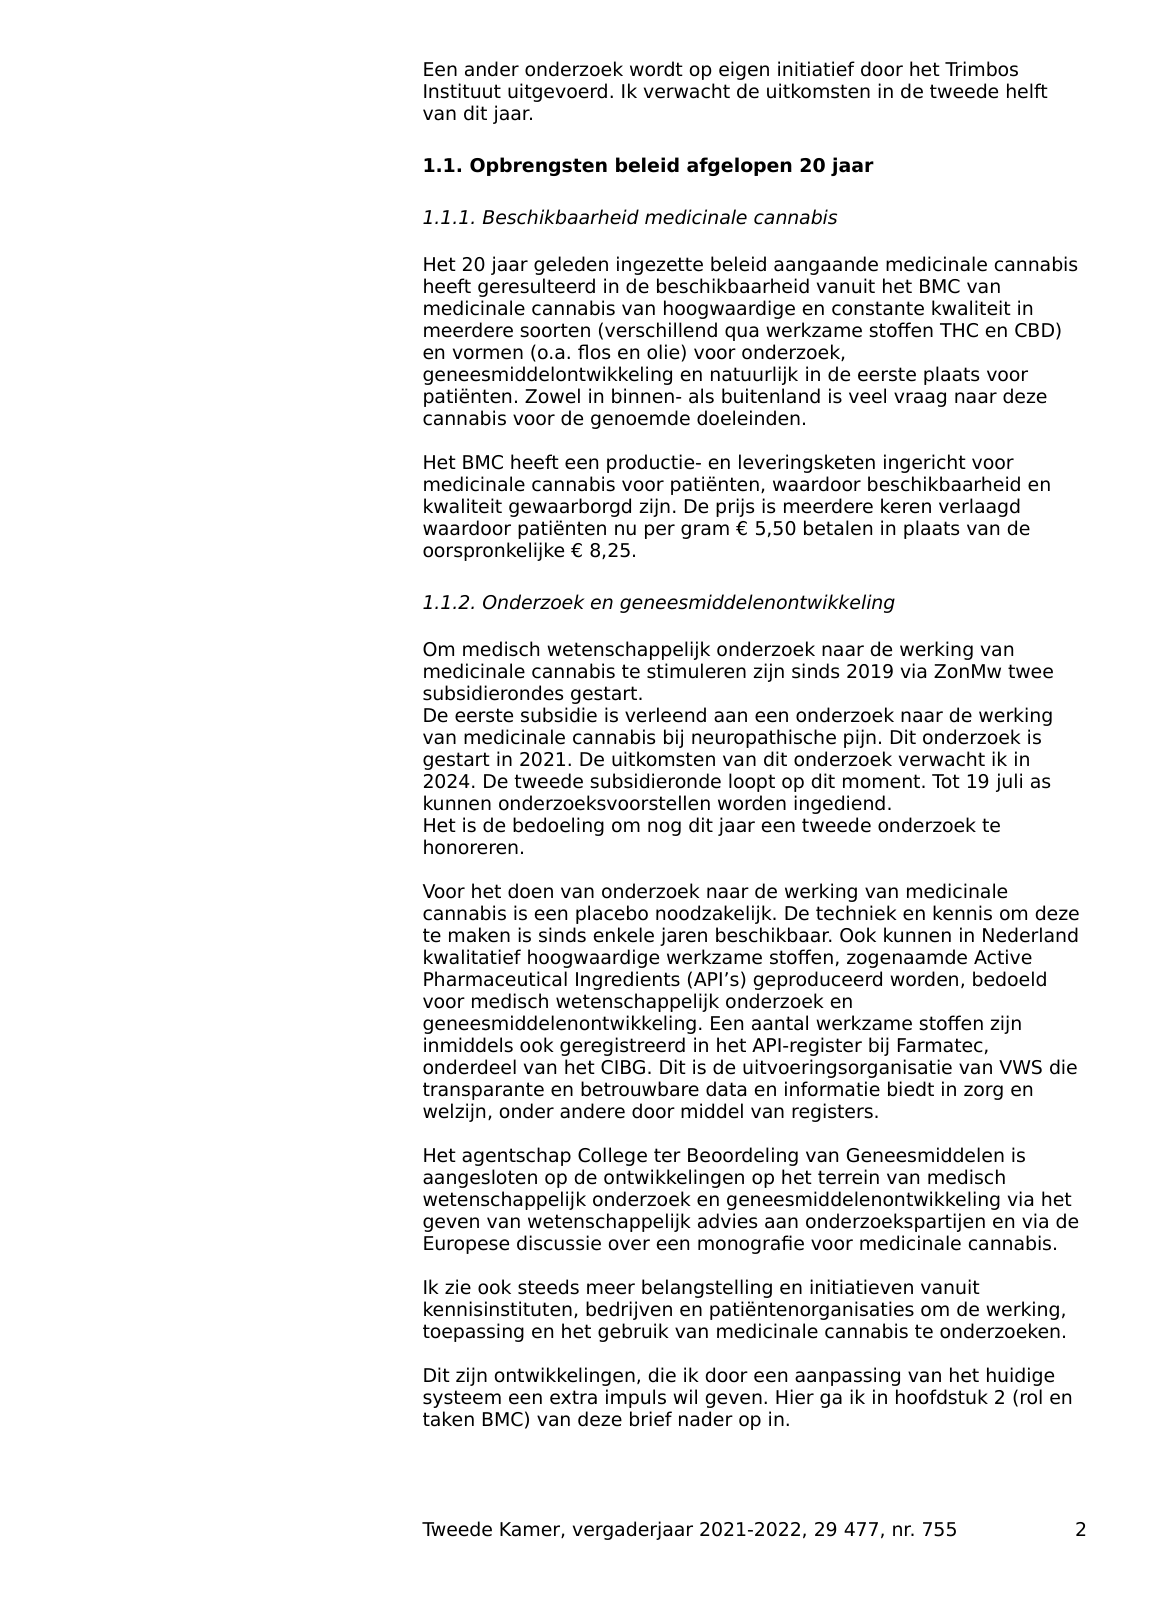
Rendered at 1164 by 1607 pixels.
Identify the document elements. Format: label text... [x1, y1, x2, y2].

text Het BMC heeft een productie- en leveringsketen ingericht voor medicinale cannabis voor patiënten, waardoor beschikbaarheid en kwaliteit gewaarborgd zijn. De prijs is meerdere keren verlaagd waardoor patiënten nu per gram € 5,50 betalen in plaats van de oorspronkelijke € 8,25. [422, 452, 1087, 562]
text Het agentschap College ter Beoordeling van Geneesmiddelen is aangesloten op de ontwikkelingen op het terrein van medisch wetenschappelijk onderzoek en geneesmiddelenontwikkeling via het geven van wetenschappelijk advies aan onderzoekspartijen en via de Europese discussie over een monografie voor medicinale cannabis. [422, 1145, 1087, 1255]
text Voor het doen van onderzoek naar de werking van medicinale cannabis is een placebo noodzakelijk. De techniek en kennis om deze te maken is sinds enkele jaren beschikbaar. Ook kunnen in Nederland kwalitatief hoogwaardige werkzame stoffen, zogenaamde Active Pharmaceutical Ingredients (API’s) geproduceerd worden, bedoeld voor medisch wetenschappelijk onderzoek en geneesmiddelenontwikkeling. Een aantal werkzame stoffen zijn inmiddels ook geregistreerd in het API-register bij Farmatec, onderdeel van het CIBG. Dit is de uitvoeringsorganisatie van VWS die transparante en betrouwbare data en informatie biedt in zorg en welzijn, onder andere door middel van registers. [422, 881, 1087, 1123]
subtitle 1.1.2. Onderzoek en geneesmiddelenontwikkeling [422, 592, 1087, 614]
subtitle 1.1.1. Beschikbaarheid medicinale cannabis [422, 207, 1087, 229]
text Het 20 jaar geleden ingezette beleid aangaande medicinale cannabis heeft geresulteerd in de beschikbaarheid vanuit het BMC van medicinale cannabis van hoogwaardige en constante kwaliteit in meerdere soorten (verschillend qua werkzame stoffen THC en CBD) en vormen (o.a. flos en olie) voor onderzoek, geneesmiddelontwikkeling en natuurlijk in de eerste plaats voor patiënten. Zowel in binnen- als buitenland is veel vraag naar deze cannabis voor de genoemde doeleinden. [422, 254, 1087, 430]
text Een ander onderzoek wordt op eigen initiatief door het Trimbos Instituut uitgevoerd. Ik verwacht de uitkomsten in de tweede helft van dit jaar. [422, 59, 1087, 125]
text De eerste subsidie is verleend aan een onderzoek naar de werking van medicinale cannabis bij neuropathische pijn. Dit onderzoek is gestart in 2021. De uitkomsten van dit onderzoek verwacht ik in 2024. De tweede subsidieronde loopt op dit moment. Tot 19 juli as kunnen onderzoeksvoorstellen worden ingediend. [422, 705, 1087, 815]
text Ik zie ook steeds meer belangstelling en initiatieven vanuit kennisinstituten, bedrijven en patiëntenorganisaties om de werking, toepassing en het gebruik van medicinale cannabis te onderzoeken. [422, 1277, 1087, 1343]
text Om medisch wetenschappelijk onderzoek naar de werking van medicinale cannabis te stimuleren zijn sinds 2019 via ZonMw twee subsidierondes gestart. [422, 639, 1087, 705]
text Het is de bedoeling om nog dit jaar een tweede onderzoek te honoreren. [422, 815, 1087, 859]
subtitle 1.1. Opbrengsten beleid afgelopen 20 jaar [422, 155, 1087, 177]
text Dit zijn ontwikkelingen, die ik door een aanpassing van het huidige systeem een extra impuls wil geven. Hier ga ik in hoofdstuk 2 (rol en taken BMC) van deze brief nader op in. [422, 1365, 1087, 1431]
